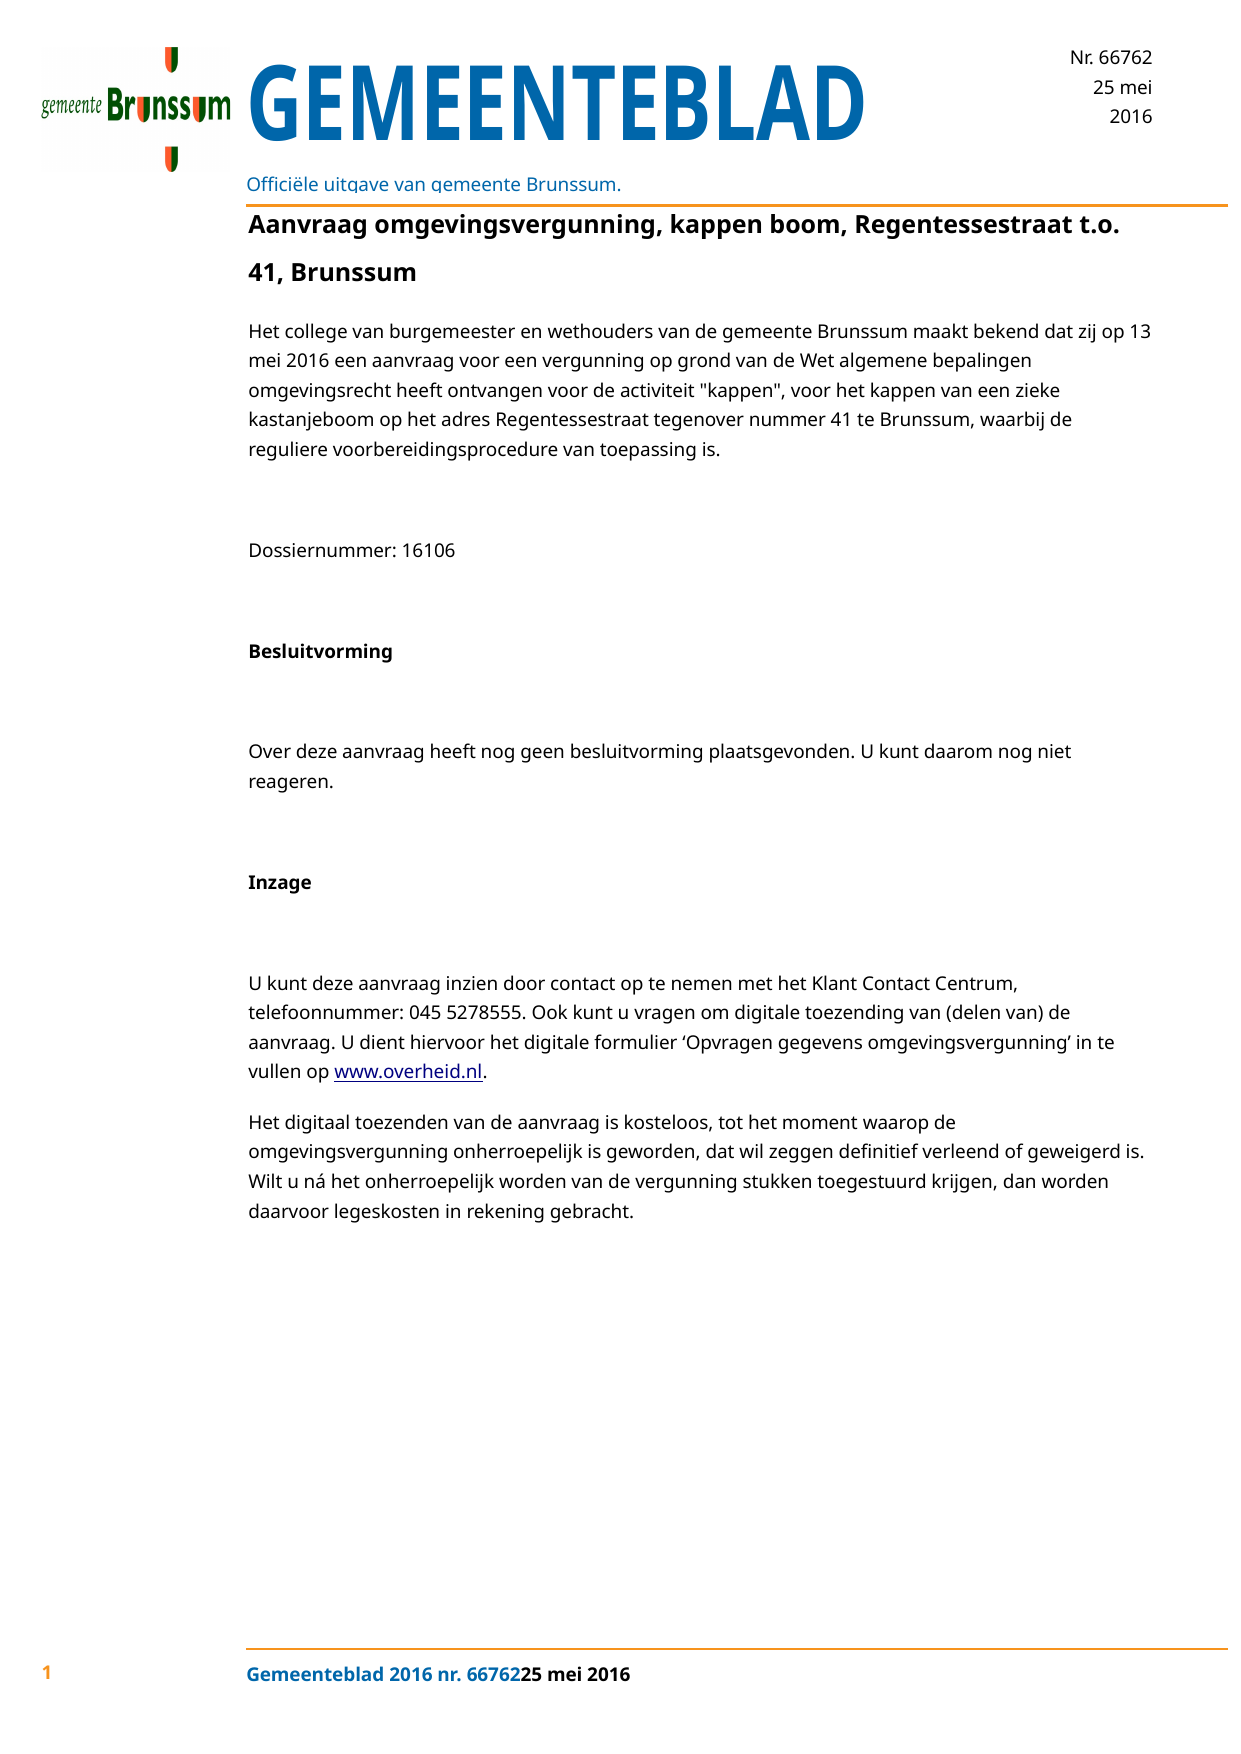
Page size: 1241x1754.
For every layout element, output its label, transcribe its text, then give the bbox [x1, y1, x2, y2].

text Dossiernummer: 16106 [248, 537, 1152, 563]
text Aanvraag omgevingsvergunning, kappen boom, Regentessestraat t.o. 41, Brunssum [248, 207, 1152, 288]
text U kunt deze aanvraag inzien door contact op te nemen met het Klant Contact Centrum, telefoonnummer: 045 5278555. Ook kunt u vragen om digitale toezending van (delen van) de aanvraag. U dient hiervoor het digitale formulier ‘Opvragen gegevens omgevingsvergunning’ in te vullen op www.overheid.nl. [248, 970, 1152, 1084]
text Over deze aanvraag heeft nog geen besluitvorming plaatsgevonden. U kunt daarom nog niet reageren. [248, 739, 1152, 794]
text Het college van burgemeester en wethouders van de gemeente Brunssum maakt bekend dat zij op 13 mei 2016 een aanvraag voor een vergunning op grond van de Wet algemene bepalingen omgevingsrecht heeft ontvangen voor de activiteit "kappen", voor het kappen van een zieke kastanjeboom op het adres Regentessestraat tegenover nummer 41 te Brunssum, waarbij de reguliere voorbereidingsprocedure van toepassing is. [248, 318, 1152, 462]
text Besluitvorming [248, 638, 1152, 664]
text Het digitaal toezenden van de aanvraag is kosteloos, tot het moment waarop de omgevingsvergunning onherroepelijk is geworden, dat wil zeggen definitief verleend of geweigerd is. Wilt u ná het onherroepelijk worden van de vergunning stukken toegestuurd krijgen, dan worden daarvoor legeskosten in rekening gebracht. [248, 1109, 1152, 1224]
text Inzage [248, 869, 1152, 895]
picture [41, 47, 231, 172]
